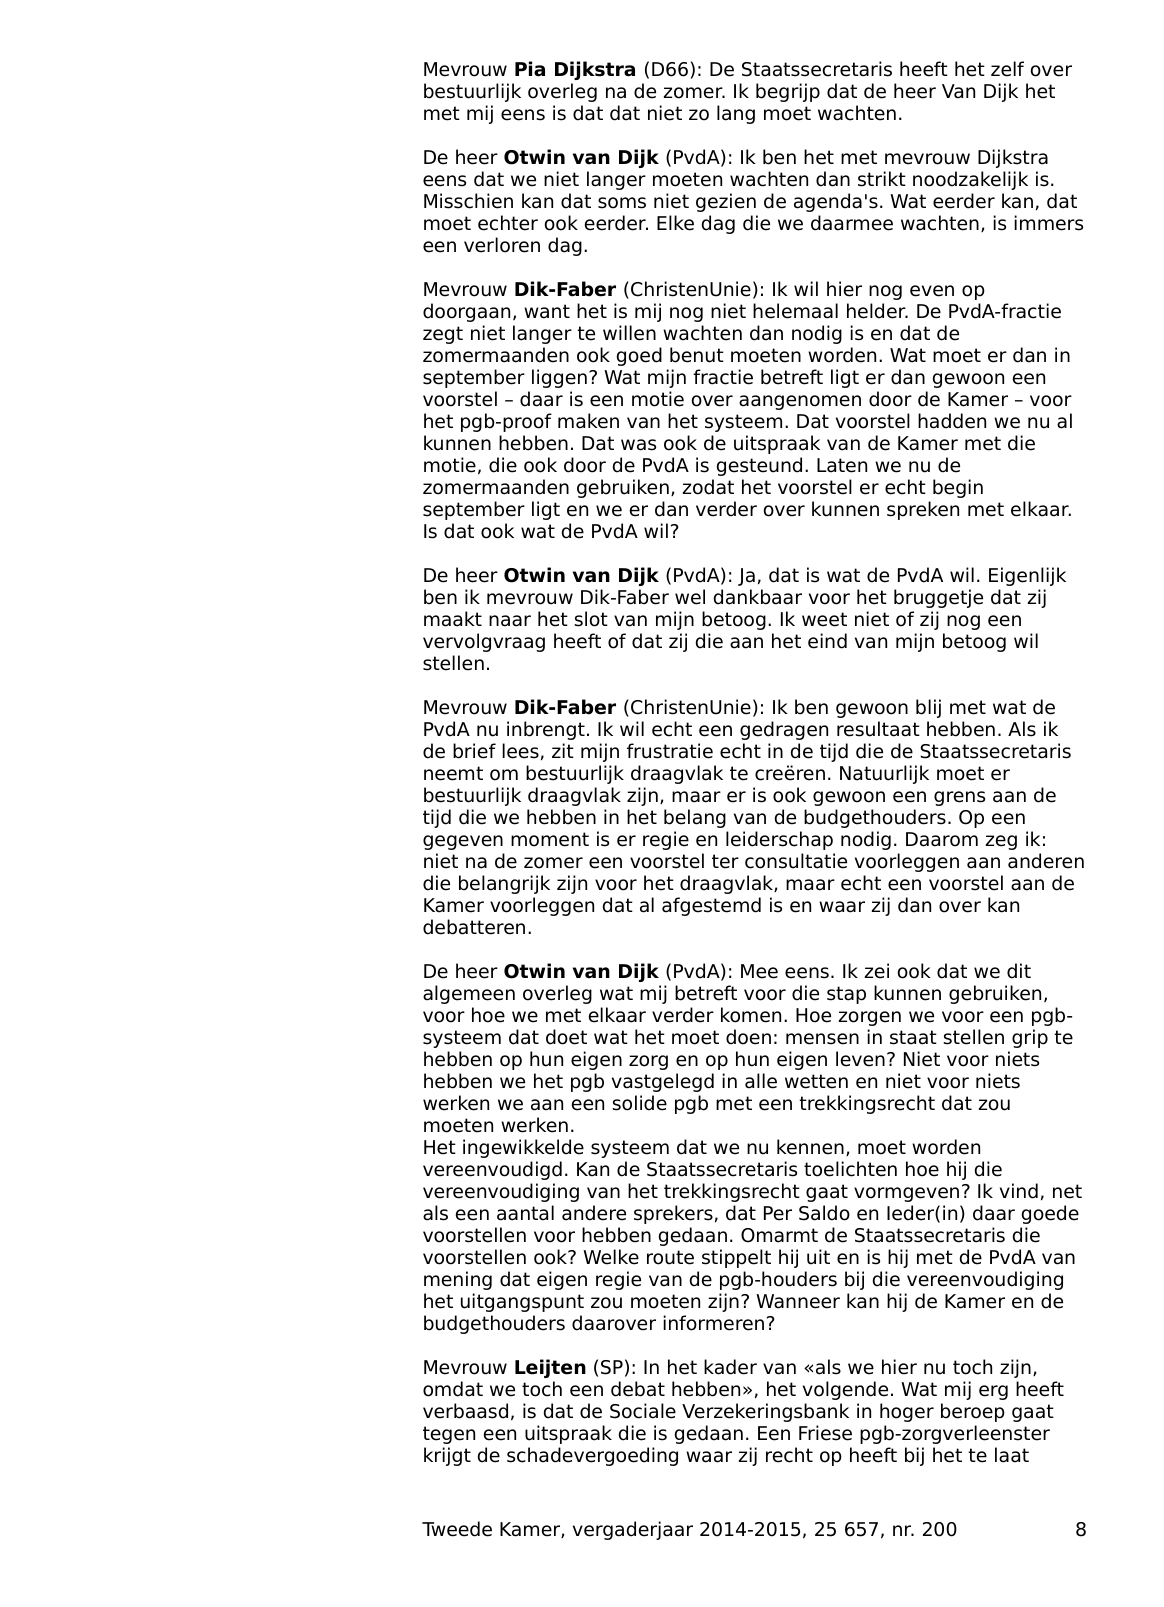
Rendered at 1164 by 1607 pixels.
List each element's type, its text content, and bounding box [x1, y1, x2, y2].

text De heer Otwin van Dijk (PvdA): Ja, dat is wat de PvdA wil. Eigenlijk ben ik mevrouw Dik-Faber wel dankbaar voor het bruggetje dat zij maakt naar het slot van mijn betoog. Ik weet niet of zij nog een vervolgvraag heeft of dat zij die aan het eind van mijn betoog wil stellen. [422, 565, 1087, 675]
text Mevrouw Leijten (SP): In het kader van «als we hier nu toch zijn, omdat we toch een debat hebben», het volgende. Wat mij erg heeft verbaasd, is dat de Sociale Verzekeringsbank in hoger beroep gaat tegen een uitspraak die is gedaan. Een Friese pgb-zorgverleenster krijgt de schadevergoeding waar zij recht op heeft bij het te laat [422, 1357, 1087, 1467]
text Mevrouw Dik-Faber (ChristenUnie): Ik wil hier nog even op doorgaan, want het is mij nog niet helemaal helder. De PvdA-fractie zegt niet langer te willen wachten dan nodig is en dat de zomermaanden ook goed benut moeten worden. Wat moet er dan in september liggen? Wat mijn fractie betreft ligt er dan gewoon een voorstel – daar is een motie over aangenomen door de Kamer – voor het pgb-proof maken van het systeem. Dat voorstel hadden we nu al kunnen hebben. Dat was ook de uitspraak van de Kamer met die motie, die ook door de PvdA is gesteund. Laten we nu de zomermaanden gebruiken, zodat het voorstel er echt begin september ligt en we er dan verder over kunnen spreken met elkaar. Is dat ook wat de PvdA wil? [422, 279, 1087, 543]
text Het ingewikkelde systeem dat we nu kennen, moet worden vereenvoudigd. Kan de Staatssecretaris toelichten hoe hij die vereenvoudiging van het trekkingsrecht gaat vormgeven? Ik vind, net als een aantal andere sprekers, dat Per Saldo en Ieder(in) daar goede voorstellen voor hebben gedaan. Omarmt de Staatssecretaris die voorstellen ook? Welke route stippelt hij uit en is hij met de PvdA van mening dat eigen regie van de pgb-houders bij die vereenvoudiging het uitgangspunt zou moeten zijn? Wanneer kan hij de Kamer en de budgethouders daarover informeren? [422, 1137, 1087, 1335]
text Mevrouw Pia Dijkstra (D66): De Staatssecretaris heeft het zelf over bestuurlijk overleg na de zomer. Ik begrijp dat de heer Van Dijk het met mij eens is dat dat niet zo lang moet wachten. [422, 59, 1087, 125]
text De heer Otwin van Dijk (PvdA): Ik ben het met mevrouw Dijkstra eens dat we niet langer moeten wachten dan strikt noodzakelijk is. Misschien kan dat soms niet gezien de agenda's. Wat eerder kan, dat moet echter ook eerder. Elke dag die we daarmee wachten, is immers een verloren dag. [422, 147, 1087, 257]
text De heer Otwin van Dijk (PvdA): Mee eens. Ik zei ook dat we dit algemeen overleg wat mij betreft voor die stap kunnen gebruiken, voor hoe we met elkaar verder komen. Hoe zorgen we voor een pgb-systeem dat doet wat het moet doen: mensen in staat stellen grip te hebben op hun eigen zorg en op hun eigen leven? Niet voor niets hebben we het pgb vastgelegd in alle wetten en niet voor niets werken we aan een solide pgb met een trekkingsrecht dat zou moeten werken. [422, 961, 1087, 1137]
text Mevrouw Dik-Faber (ChristenUnie): Ik ben gewoon blij met wat de PvdA nu inbrengt. Ik wil echt een gedragen resultaat hebben. Als ik de brief lees, zit mijn frustratie echt in de tijd die de Staatssecretaris neemt om bestuurlijk draagvlak te creëren. Natuurlijk moet er bestuurlijk draagvlak zijn, maar er is ook gewoon een grens aan de tijd die we hebben in het belang van de budgethouders. Op een gegeven moment is er regie en leiderschap nodig. Daarom zeg ik: niet na de zomer een voorstel ter consultatie voorleggen aan anderen die belangrijk zijn voor het draagvlak, maar echt een voorstel aan de Kamer voorleggen dat al afgestemd is en waar zij dan over kan debatteren. [422, 697, 1087, 939]
